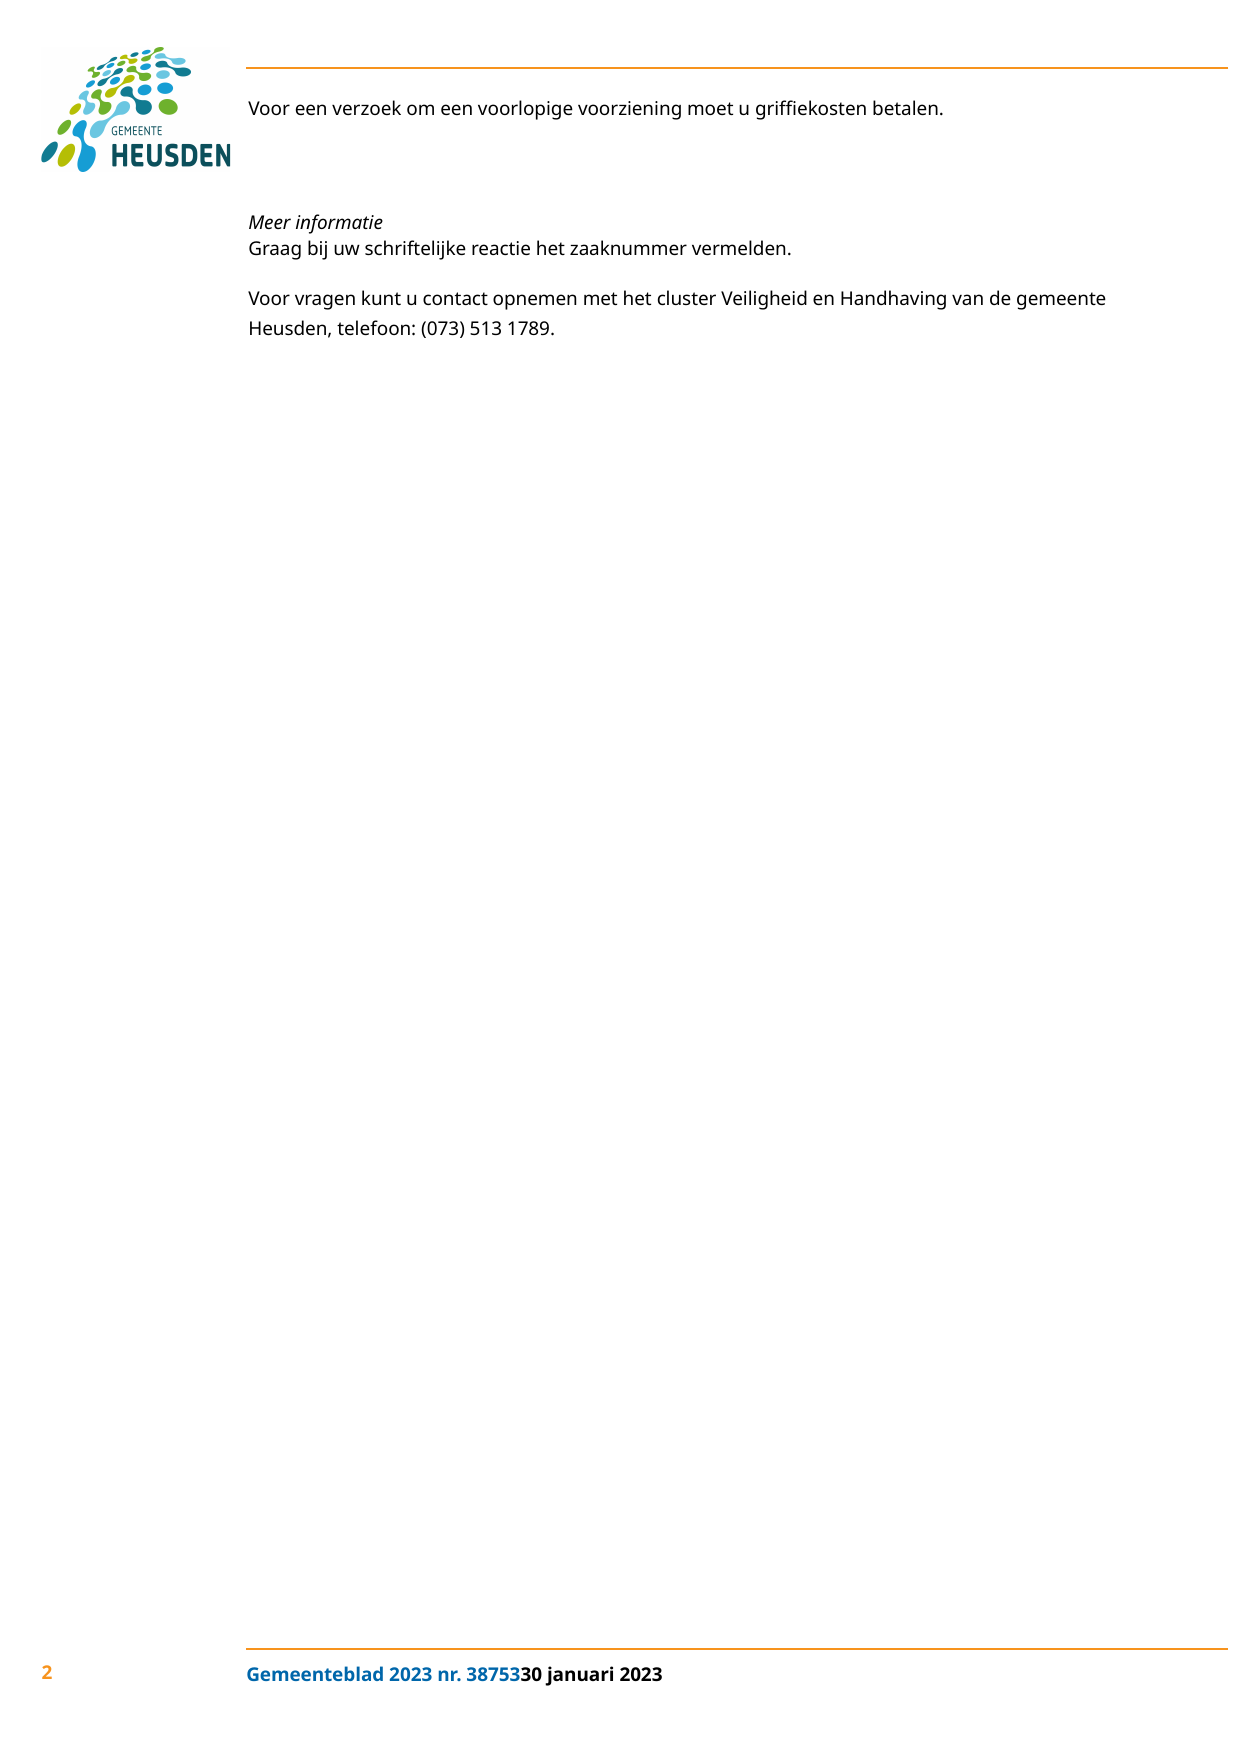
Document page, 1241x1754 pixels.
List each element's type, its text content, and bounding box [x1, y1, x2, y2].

picture [41, 47, 231, 172]
text Meer informatie [248, 209, 1152, 235]
text Voor vragen kunt u contact opnemen met het cluster Veiligheid en Handhaving van de gemeente Heusden, telefoon: (073) 513 1789. [248, 285, 1152, 341]
text Voor een verzoek om een voorlopige voorziening moet u griffiekosten betalen. [248, 95, 1152, 121]
text Graag bij uw schriftelijke reactie het zaaknummer vermelden. [248, 235, 1152, 261]
